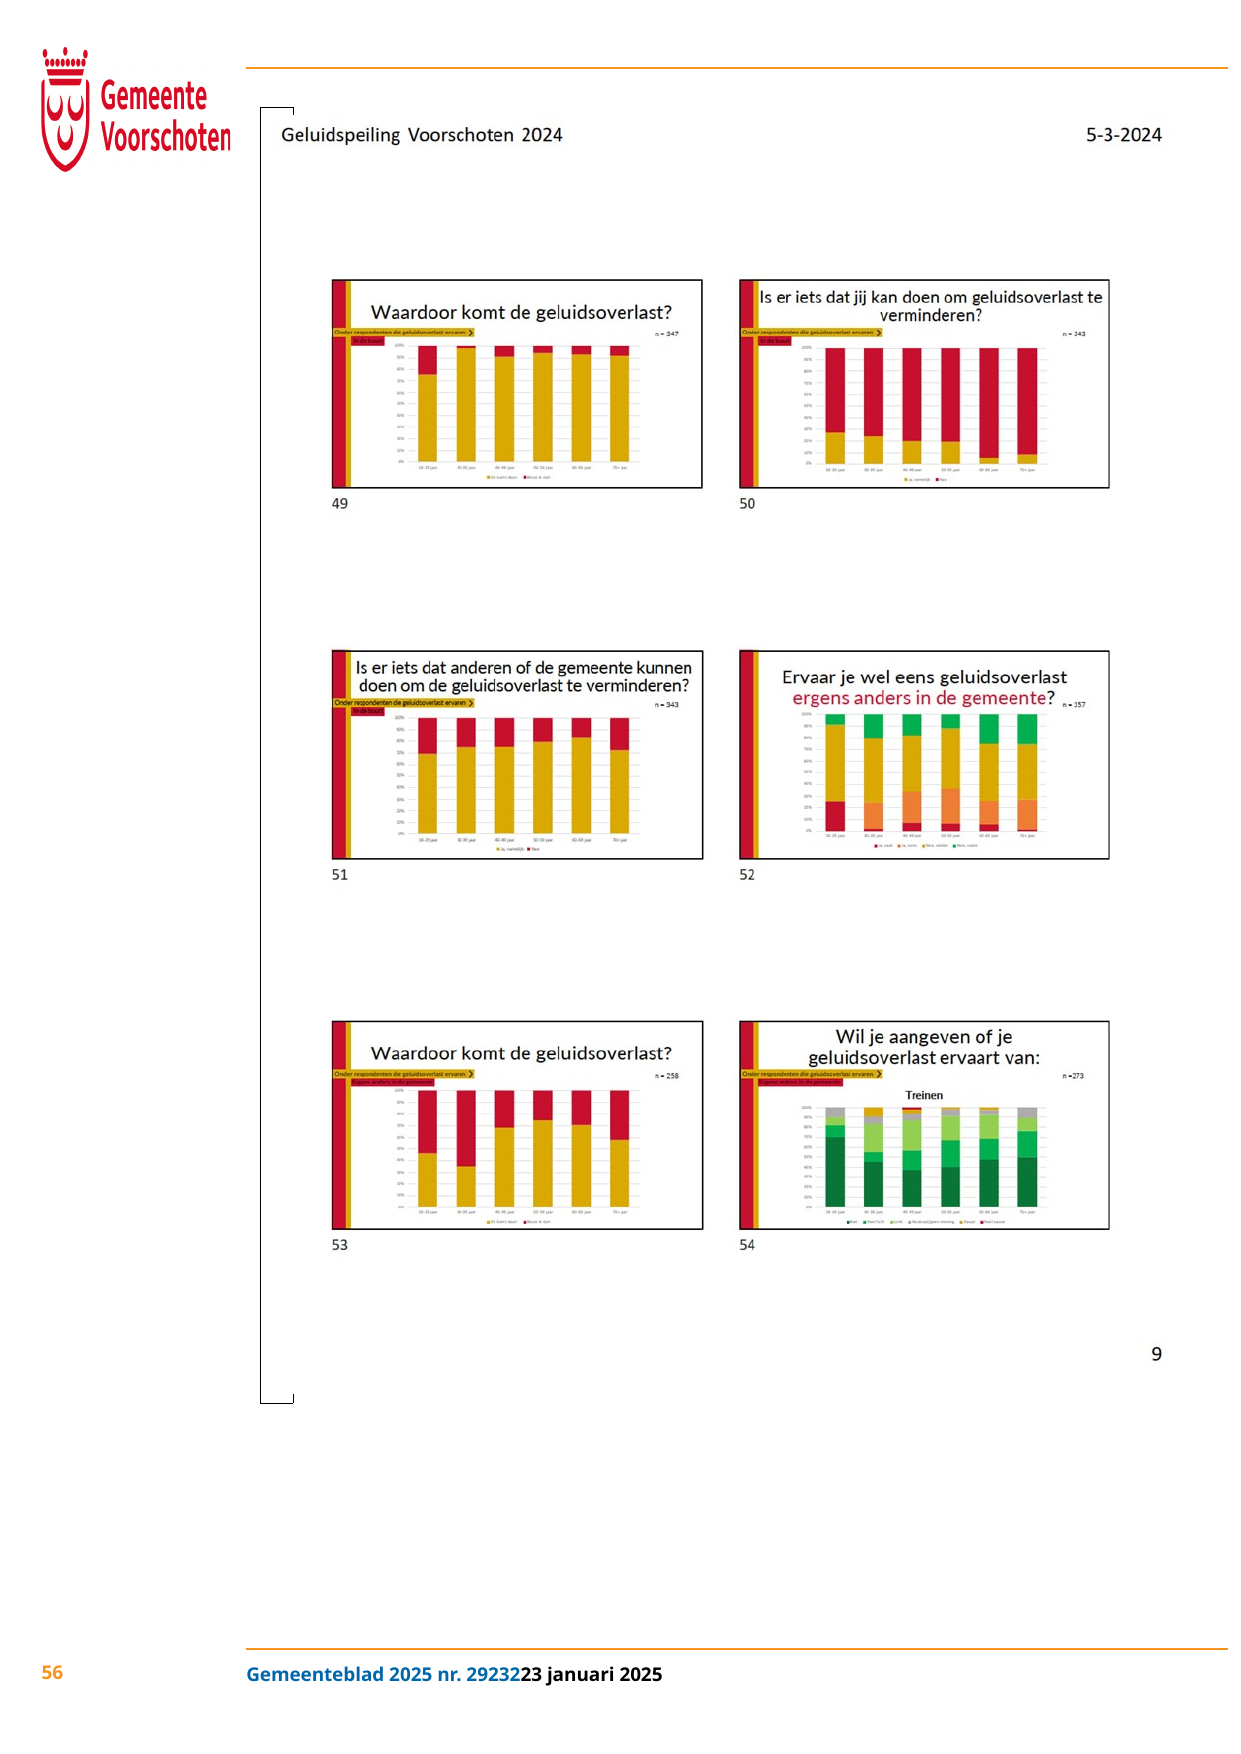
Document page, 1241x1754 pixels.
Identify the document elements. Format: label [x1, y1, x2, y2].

picture [41, 47, 231, 172]
picture [268, 115, 1173, 1394]
